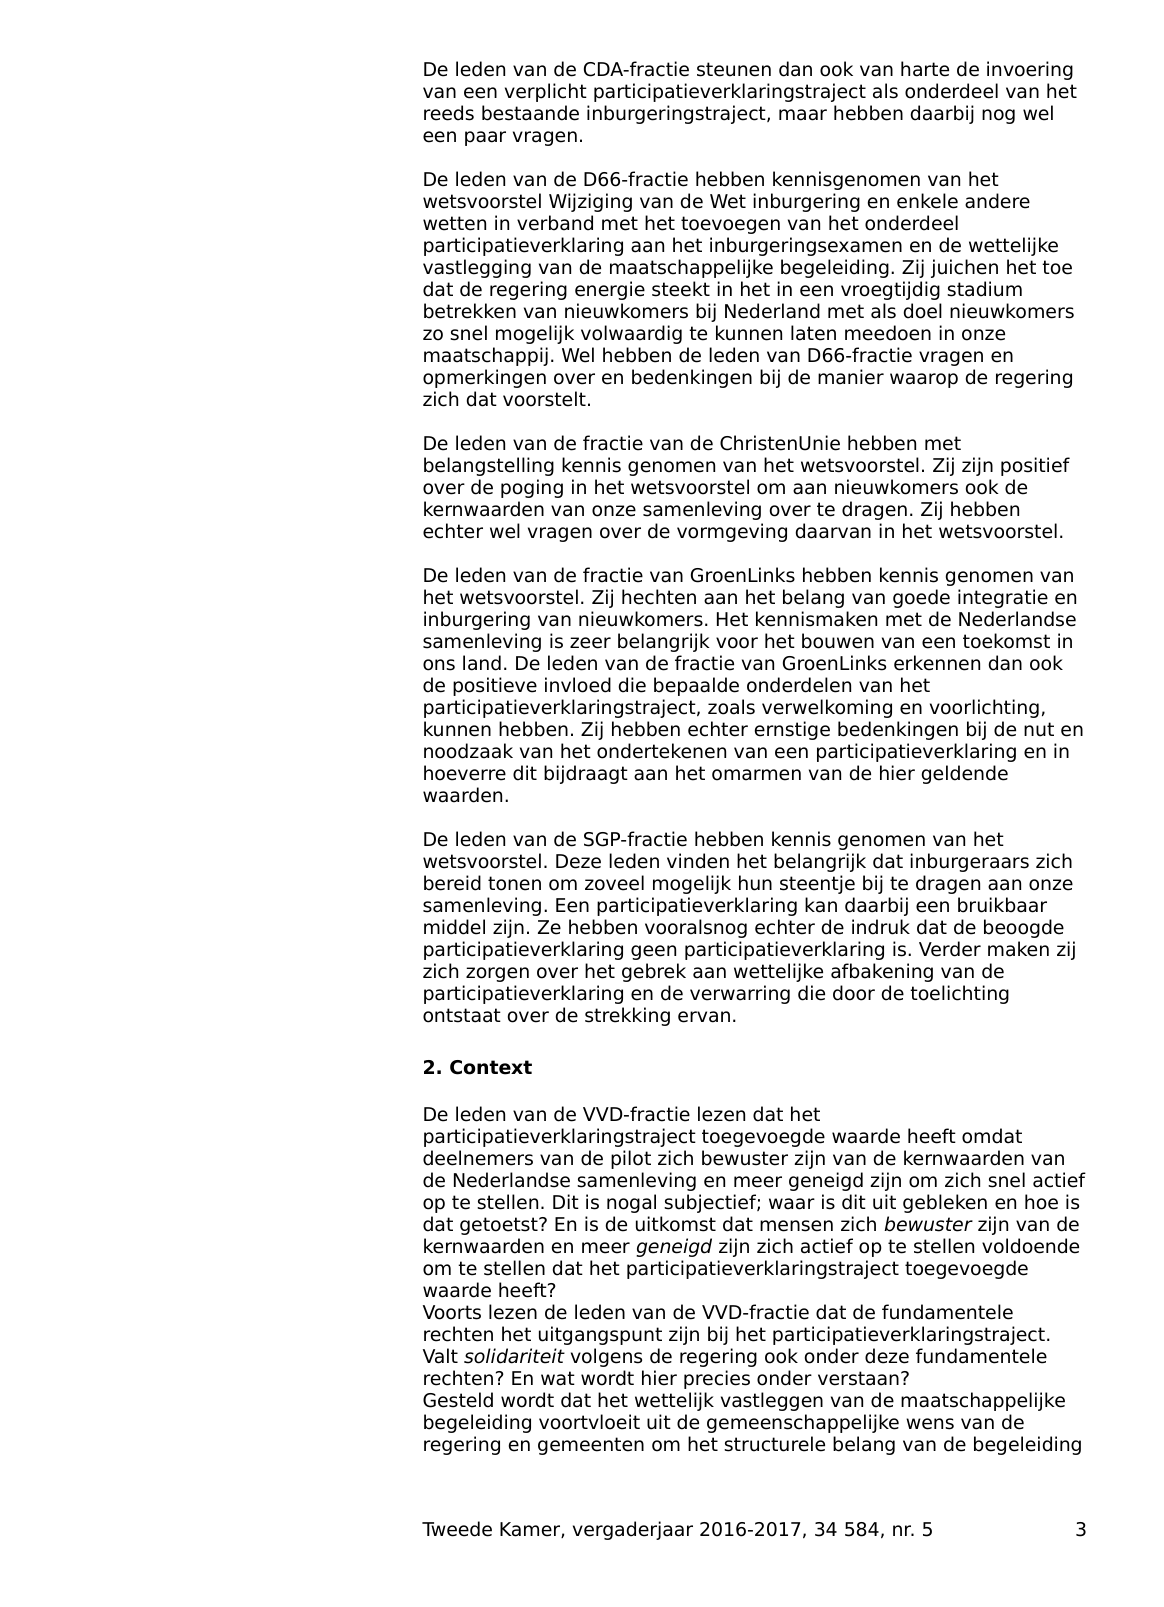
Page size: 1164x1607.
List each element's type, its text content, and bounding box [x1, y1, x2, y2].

text Voorts lezen de leden van de VVD-fractie dat de fundamentele rechten het uitgangspunt zijn bij het participatieverklaringstraject. Valt solidariteit volgens de regering ook onder deze fundamentele rechten? En wat wordt hier precies onder verstaan? [422, 1302, 1087, 1390]
text De leden van de VVD-fractie lezen dat het participatieverklaringstraject toegevoegde waarde heeft omdat deelnemers van de pilot zich bewuster zijn van de kernwaarden van de Nederlandse samenleving en meer geneigd zijn om zich snel actief op te stellen. Dit is nogal subjectief; waar is dit uit gebleken en hoe is dat getoetst? En is de uitkomst dat mensen zich bewuster zijn van de kernwaarden en meer geneigd zijn zich actief op te stellen voldoende om te stellen dat het participatieverklaringstraject toegevoegde waarde heeft? [422, 1104, 1087, 1302]
subtitle 2. Context [422, 1057, 1087, 1079]
text De leden van de fractie van de ChristenUnie hebben met belangstelling kennis genomen van het wetsvoorstel. Zij zijn positief over de poging in het wetsvoorstel om aan nieuwkomers ook de kernwaarden van onze samenleving over te dragen. Zij hebben echter wel vragen over de vormgeving daarvan in het wetsvoorstel. [422, 433, 1087, 543]
text De leden van de fractie van GroenLinks hebben kennis genomen van het wetsvoorstel. Zij hechten aan het belang van goede integratie en inburgering van nieuwkomers. Het kennismaken met de Nederlandse samenleving is zeer belangrijk voor het bouwen van een toekomst in ons land. De leden van de fractie van GroenLinks erkennen dan ook de positieve invloed die bepaalde onderdelen van het participatieverklaringstraject, zoals verwelkoming en voorlichting, kunnen hebben. Zij hebben echter ernstige bedenkingen bij de nut en noodzaak van het ondertekenen van een participatieverklaring en in hoeverre dit bijdraagt aan het omarmen van de hier geldende waarden. [422, 565, 1087, 807]
text De leden van de SGP-fractie hebben kennis genomen van het wetsvoorstel. Deze leden vinden het belangrijk dat inburgeraars zich bereid tonen om zoveel mogelijk hun steentje bij te dragen aan onze samenleving. Een participatieverklaring kan daarbij een bruikbaar middel zijn. Ze hebben vooralsnog echter de indruk dat de beoogde participatieverklaring geen participatieverklaring is. Verder maken zij zich zorgen over het gebrek aan wettelijke afbakening van de participatieverklaring en de verwarring die door de toelichting ontstaat over de strekking ervan. [422, 829, 1087, 1027]
text Gesteld wordt dat het wettelijk vastleggen van de maatschappelijke begeleiding voortvloeit uit de gemeenschappelijke wens van de regering en gemeenten om het structurele belang van de begeleiding [422, 1390, 1087, 1456]
text De leden van de CDA-fractie steunen dan ook van harte de invoering van een verplicht participatieverklaringstraject als onderdeel van het reeds bestaande inburgeringstraject, maar hebben daarbij nog wel een paar vragen. [422, 59, 1087, 147]
text De leden van de D66-fractie hebben kennisgenomen van het wetsvoorstel Wijziging van de Wet inburgering en enkele andere wetten in verband met het toevoegen van het onderdeel participatieverklaring aan het inburgeringsexamen en de wettelijke vastlegging van de maatschappelijke begeleiding. Zij juichen het toe dat de regering energie steekt in het in een vroegtijdig stadium betrekken van nieuwkomers bij Nederland met als doel nieuwkomers zo snel mogelijk volwaardig te kunnen laten meedoen in onze maatschappij. Wel hebben de leden van D66-fractie vragen en opmerkingen over en bedenkingen bij de manier waarop de regering zich dat voorstelt. [422, 169, 1087, 411]
